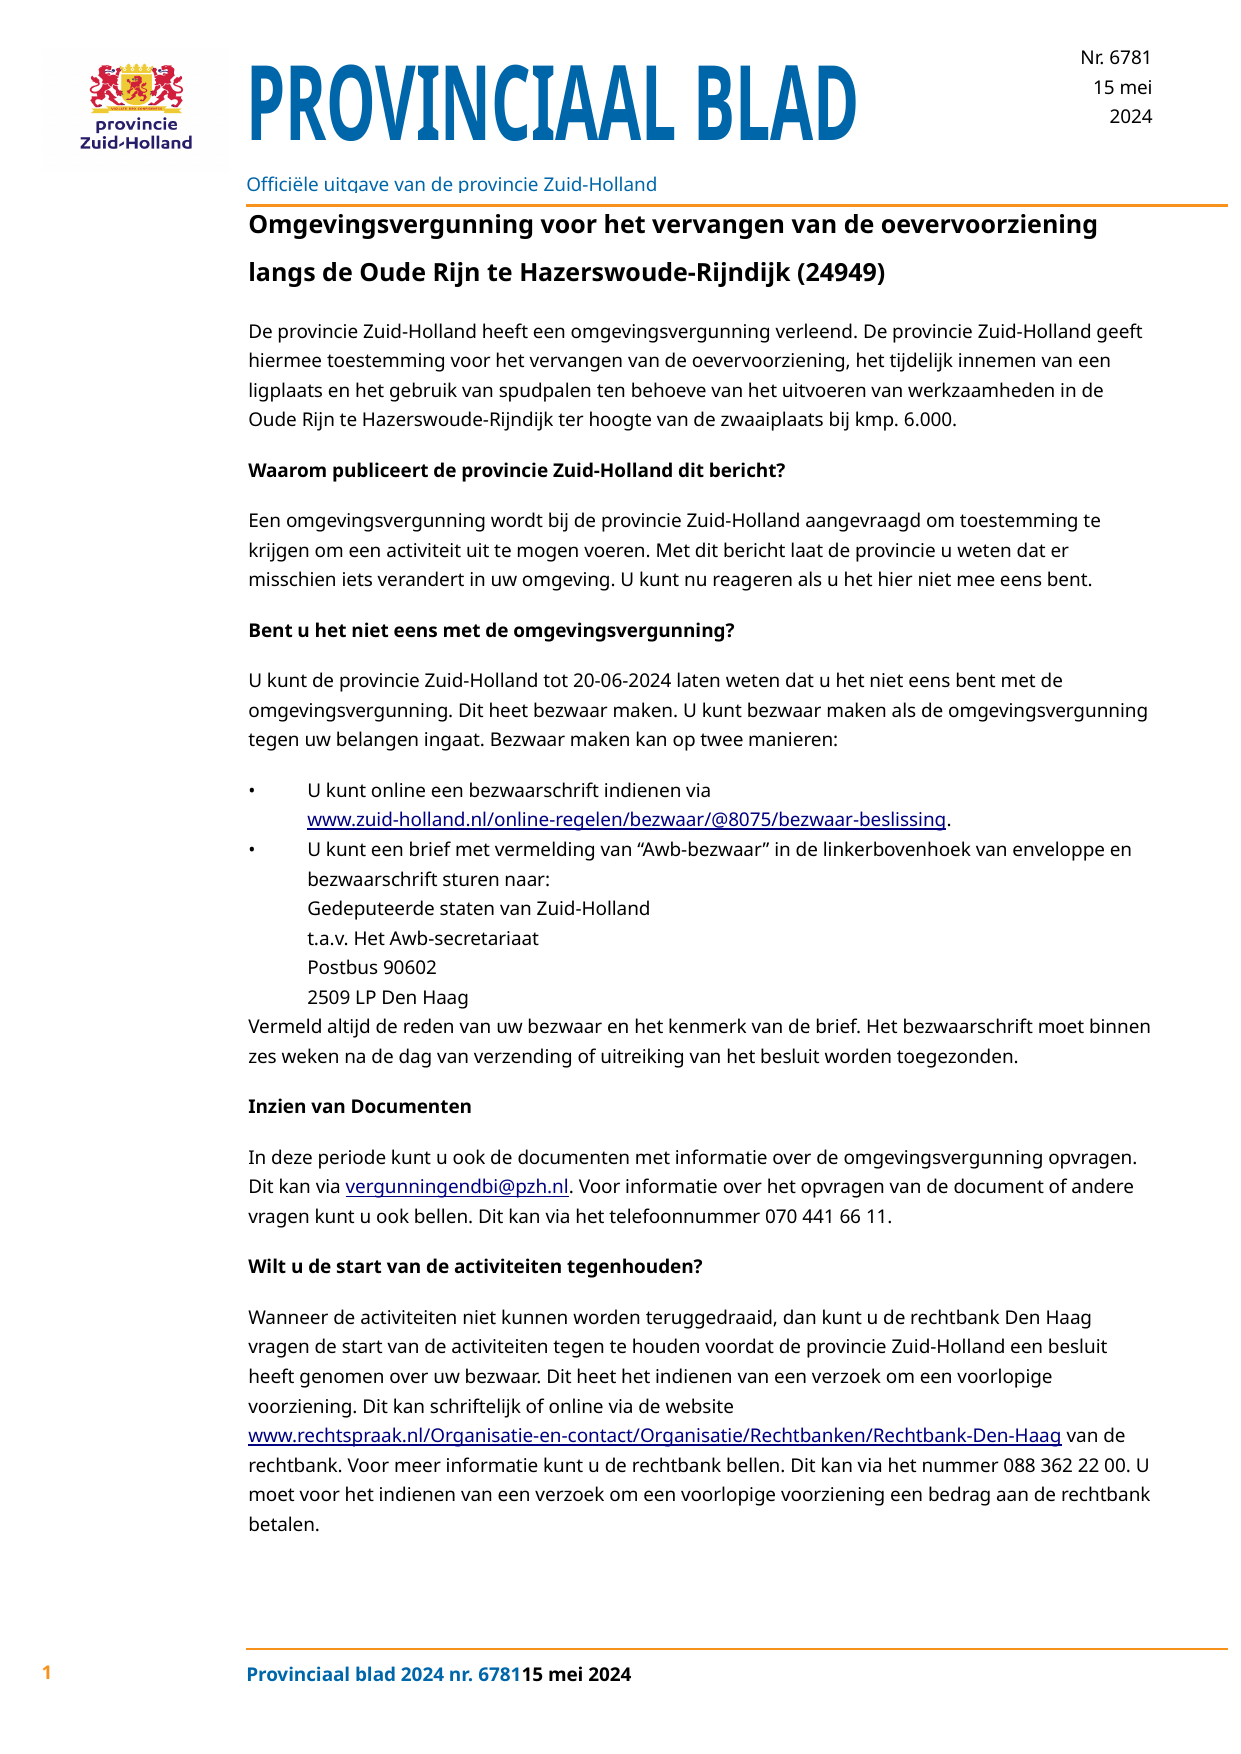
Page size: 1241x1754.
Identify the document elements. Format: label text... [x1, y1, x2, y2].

text Wilt u de start van de activiteiten tegenhouden? [248, 1254, 1152, 1279]
list U kunt online een bezwaarschrift indienen via www.zuid-holland.nl/online-regelen/bezwaar/@8075/bezwaar-beslissing. [248, 777, 1152, 832]
list U kunt een brief met vermelding van “Awb-bezwaar” in de linkerbovenhoek van enveloppe en bezwaarschrift sturen naar: [248, 836, 1152, 892]
picture [41, 47, 231, 172]
text In deze periode kunt u ook de documenten met informatie over de omgevingsvergunning opvragen. Dit kan via vergunningendbi@pzh.nl. Voor informatie over het opvragen van de document of andere vragen kunt u ook bellen. Dit kan via het telefoonnummer 070 441 66 11. [248, 1144, 1152, 1229]
text U kunt de provincie Zuid-Holland tot 20-06-2024 laten weten dat u het niet eens bent met de omgevingsvergunning. Dit heet bezwaar maken. U kunt bezwaar maken als de omgevingsvergunning tegen uw belangen ingaat. Bezwaar maken kan op twee manieren: [248, 667, 1152, 752]
text Omgevingsvergunning voor het vervangen van de oevervoorziening langs de Oude Rijn te Hazerswoude-Rijndijk (24949) [248, 207, 1152, 288]
list Gedeputeerde staten van Zuid-Holland [248, 895, 1152, 921]
list Postbus 90602 [248, 954, 1152, 980]
list t.a.v. Het Awb-secretariaat [248, 925, 1152, 951]
text Waarom publiceert de provincie Zuid-Holland dit bericht? [248, 457, 1152, 483]
text Bent u het niet eens met de omgevingsvergunning? [248, 617, 1152, 643]
text Een omgevingsvergunning wordt bij de provincie Zuid-Holland aangevraagd om toestemming te krijgen om een activiteit uit te mogen voeren. Met dit bericht laat de provincie u weten dat er misschien iets verandert in uw omgeving. U kunt nu reageren als u het hier niet mee eens bent. [248, 507, 1152, 592]
text Inzien van Documenten [248, 1094, 1152, 1119]
text Wanneer de activiteiten niet kunnen worden teruggedraaid, dan kunt u de rechtbank Den Haag vragen de start van de activiteiten tegen te houden voordat de provincie Zuid-Holland een besluit heeft genomen over uw bezwaar. Dit heet het indienen van een verzoek om een voorlopige voorziening. Dit kan schriftelijk of online via de website www.rechtspraak.nl/Organisatie-en-contact/Organisatie/Rechtbanken/Rechtbank-Den-Haag van de rechtbank. Voor meer informatie kunt u de rechtbank bellen. Dit kan via het nummer 088 362 22 00. U moet voor het indienen van een verzoek om een voorlopige voorziening een bedrag aan de rechtbank betalen. [248, 1304, 1152, 1537]
text Vermeld altijd de reden van uw bezwaar en het kenmerk van de brief. Het bezwaarschrift moet binnen zes weken na de dag van verzending of uitreiking van het besluit worden toegezonden. [248, 1014, 1152, 1069]
list 2509 LP Den Haag [248, 984, 1152, 1010]
text De provincie Zuid-Holland heeft een omgevingsvergunning verleend. De provincie Zuid-Holland geeft hiermee toestemming voor het vervangen van de oevervoorziening, het tijdelijk innemen van een ligplaats en het gebruik van spudpalen ten behoeve van het uitvoeren van werkzaamheden in de Oude Rijn te Hazerswoude-Rijndijk ter hoogte van de zwaaiplaats bij kmp. 6.000. [248, 318, 1152, 432]
